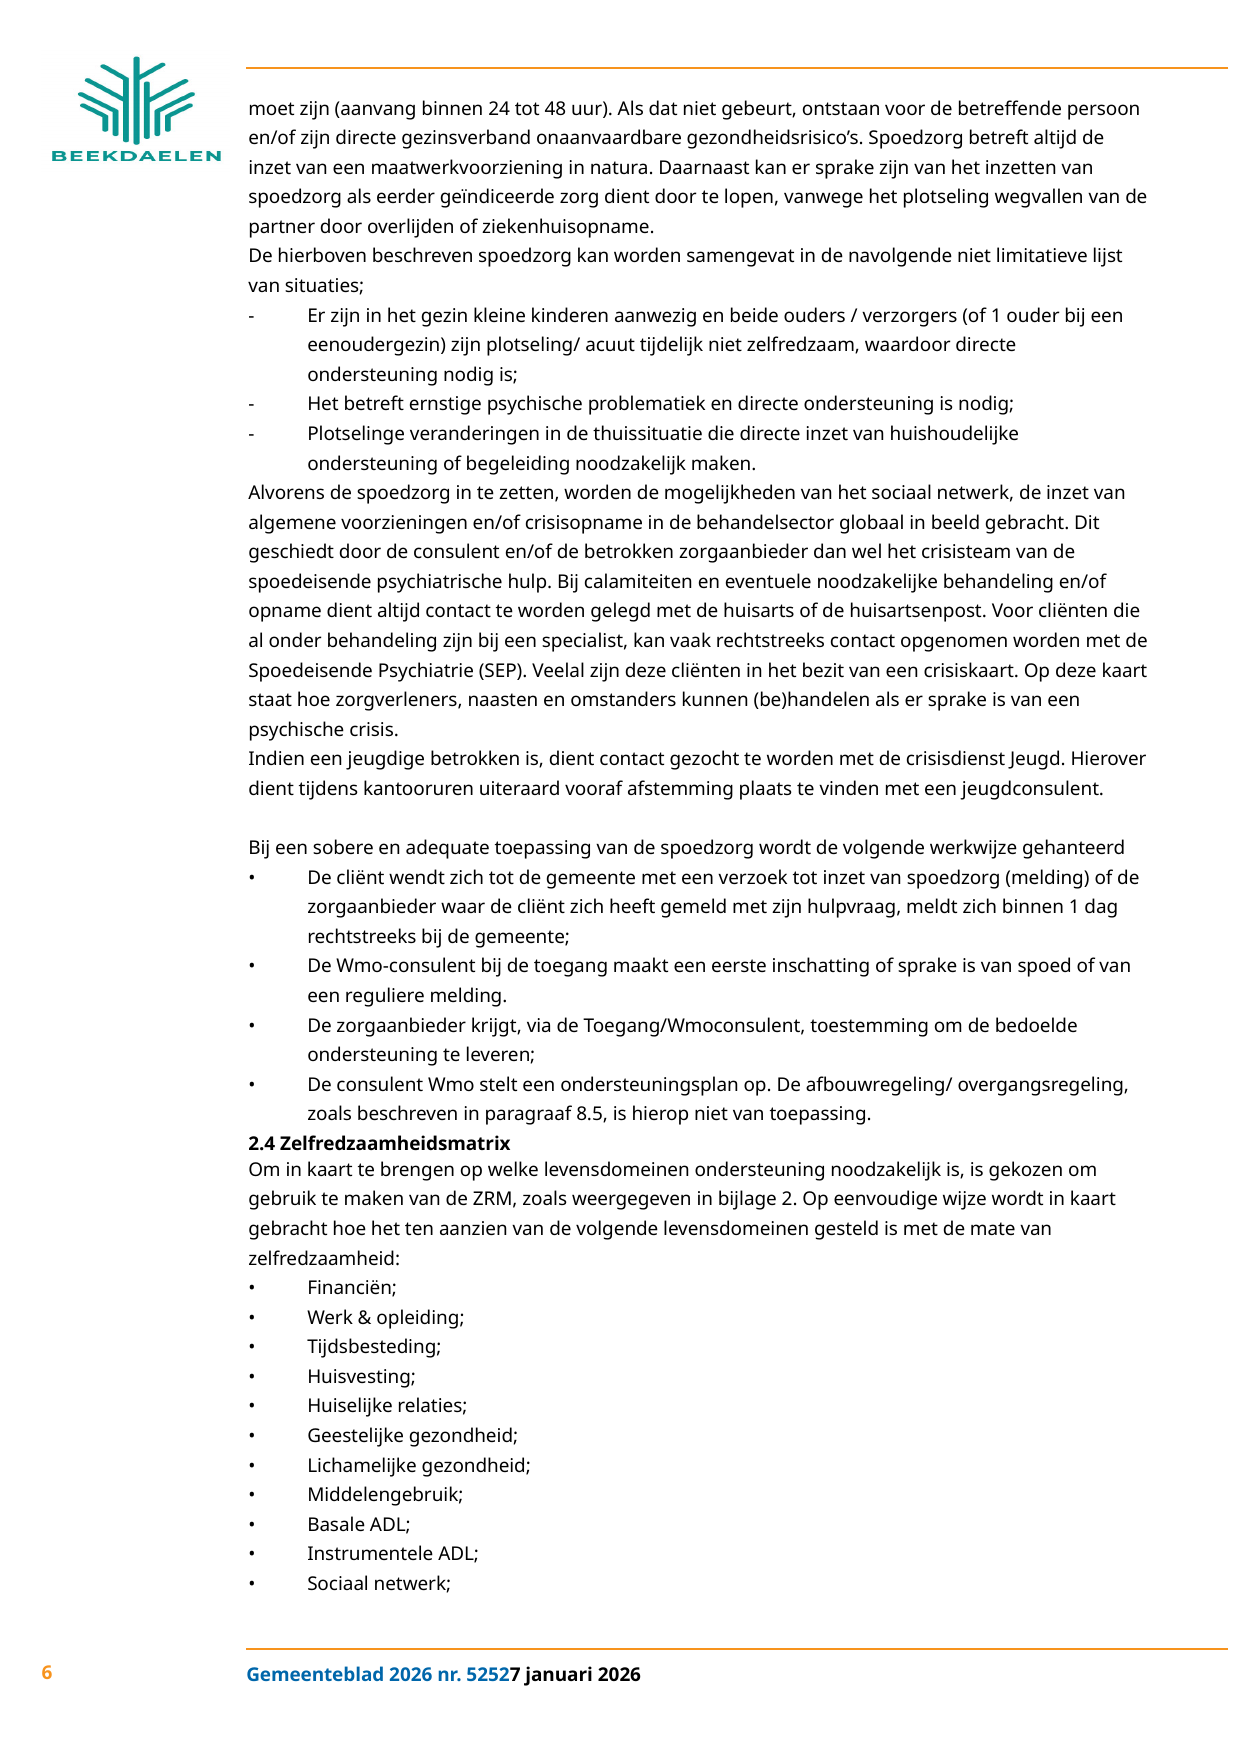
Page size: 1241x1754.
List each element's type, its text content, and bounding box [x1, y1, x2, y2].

text 2.4 Zelfredzaamheidsmatrix [248, 1130, 1152, 1156]
list Plotselinge veranderingen in de thuissituatie die directe inzet van huishoudelijke ondersteuning of begeleiding noodzakelijk maken. [248, 420, 1152, 476]
text De hierboven beschreven spoedzorg kan worden samengevat in de navolgende niet limitatieve lijst van situaties; [248, 243, 1152, 298]
text Indien een jeugdige betrokken is, dient contact gezocht te worden met de crisisdienst Jeugd. Hierover dient tijdens kantooruren uiteraard vooraf afstemming plaats te vinden met een jeugdconsulent. [248, 746, 1152, 801]
list Financiën; [248, 1274, 1152, 1300]
list Er zijn in het gezin kleine kinderen aanwezig en beide ouders / verzorgers (of 1 ouder bij een eenoudergezin) zijn plotseling/ acuut tijdelijk niet zelfredzaam, waardoor directe ondersteuning nodig is; [248, 302, 1152, 387]
list Lichamelijke gezondheid; [248, 1452, 1152, 1477]
list Geestelijke gezondheid; [248, 1422, 1152, 1448]
list Werk & opleiding; [248, 1304, 1152, 1329]
list Tijdsbesteding; [248, 1333, 1152, 1359]
list Basale ADL; [248, 1511, 1152, 1537]
list De cliënt wendt zich tot de gemeente met een verzoek tot inzet van spoedzorg (melding) of de zorgaanbieder waar de cliënt zich heeft gemeld met zijn hulpvraag, meldt zich binnen 1 dag rechtstreeks bij de gemeente; [248, 864, 1152, 949]
picture [41, 47, 231, 172]
list De zorgaanbieder krijgt, via de Toegang/Wmoconsulent, toestemming om de bedoelde ondersteuning te leveren; [248, 1012, 1152, 1067]
list Instrumentele ADL; [248, 1541, 1152, 1566]
list Middelengebruik; [248, 1481, 1152, 1507]
list Het betreft ernstige psychische problematiek en directe ondersteuning is nodig; [248, 391, 1152, 416]
list De Wmo-consulent bij de toegang maakt een eerste inschatting of sprake is van spoed of van een reguliere melding. [248, 953, 1152, 1008]
text Alvorens de spoedzorg in te zetten, worden de mogelijkheden van het sociaal netwerk, de inzet van algemene voorzieningen en/of crisisopname in de behandelsector globaal in beeld gebracht. Dit geschiedt door de consulent en/of de betrokken zorgaanbieder dan wel het crisisteam van de spoedeisende psychiatrische hulp. Bij calamiteiten en eventuele noodzakelijke behandeling en/of opname dient altijd contact te worden gelegd met de huisarts of de huisartsenpost. Voor cliënten die al onder behandeling zijn bij een specialist, kan vaak rechtstreeks contact opgenomen worden met de Spoedeisende Psychiatrie (SEP). Veelal zijn deze cliënten in het bezit van een crisiskaart. Op deze kaart staat hoe zorgverleners, naasten en omstanders kunnen (be)handelen als er sprake is van een psychische crisis. [248, 479, 1152, 742]
text Bij een sobere en adequate toepassing van de spoedzorg wordt de volgende werkwijze gehanteerd [248, 834, 1152, 860]
text moet zijn (aanvang binnen 24 tot 48 uur). Als dat niet gebeurt, ontstaan voor de betreffende persoon en/of zijn directe gezinsverband onaanvaardbare gezondheidsrisico’s. Spoedzorg betreft altijd de inzet van een maatwerkvoorziening in natura. Daarnaast kan er sprake zijn van het inzetten van spoedzorg als eerder geïndiceerde zorg dient door te lopen, vanwege het plotseling wegvallen van de partner door overlijden of ziekenhuisopname. [248, 95, 1152, 239]
text Om in kaart te brengen op welke levensdomeinen ondersteuning noodzakelijk is, is gekozen om gebruik te maken van de ZRM, zoals weergegeven in bijlage 2. Op eenvoudige wijze wordt in kaart gebracht hoe het ten aanzien van de volgende levensdomeinen gesteld is met de mate van zelfredzaamheid: [248, 1156, 1152, 1270]
list Sociaal netwerk; [248, 1570, 1152, 1596]
list De consulent Wmo stelt een ondersteuningsplan op. De afbouwregeling/ overgangsregeling, zoals beschreven in paragraaf 8.5, is hierop niet van toepassing. [248, 1071, 1152, 1126]
list Huiselijke relaties; [248, 1393, 1152, 1418]
list Huisvesting; [248, 1363, 1152, 1389]
